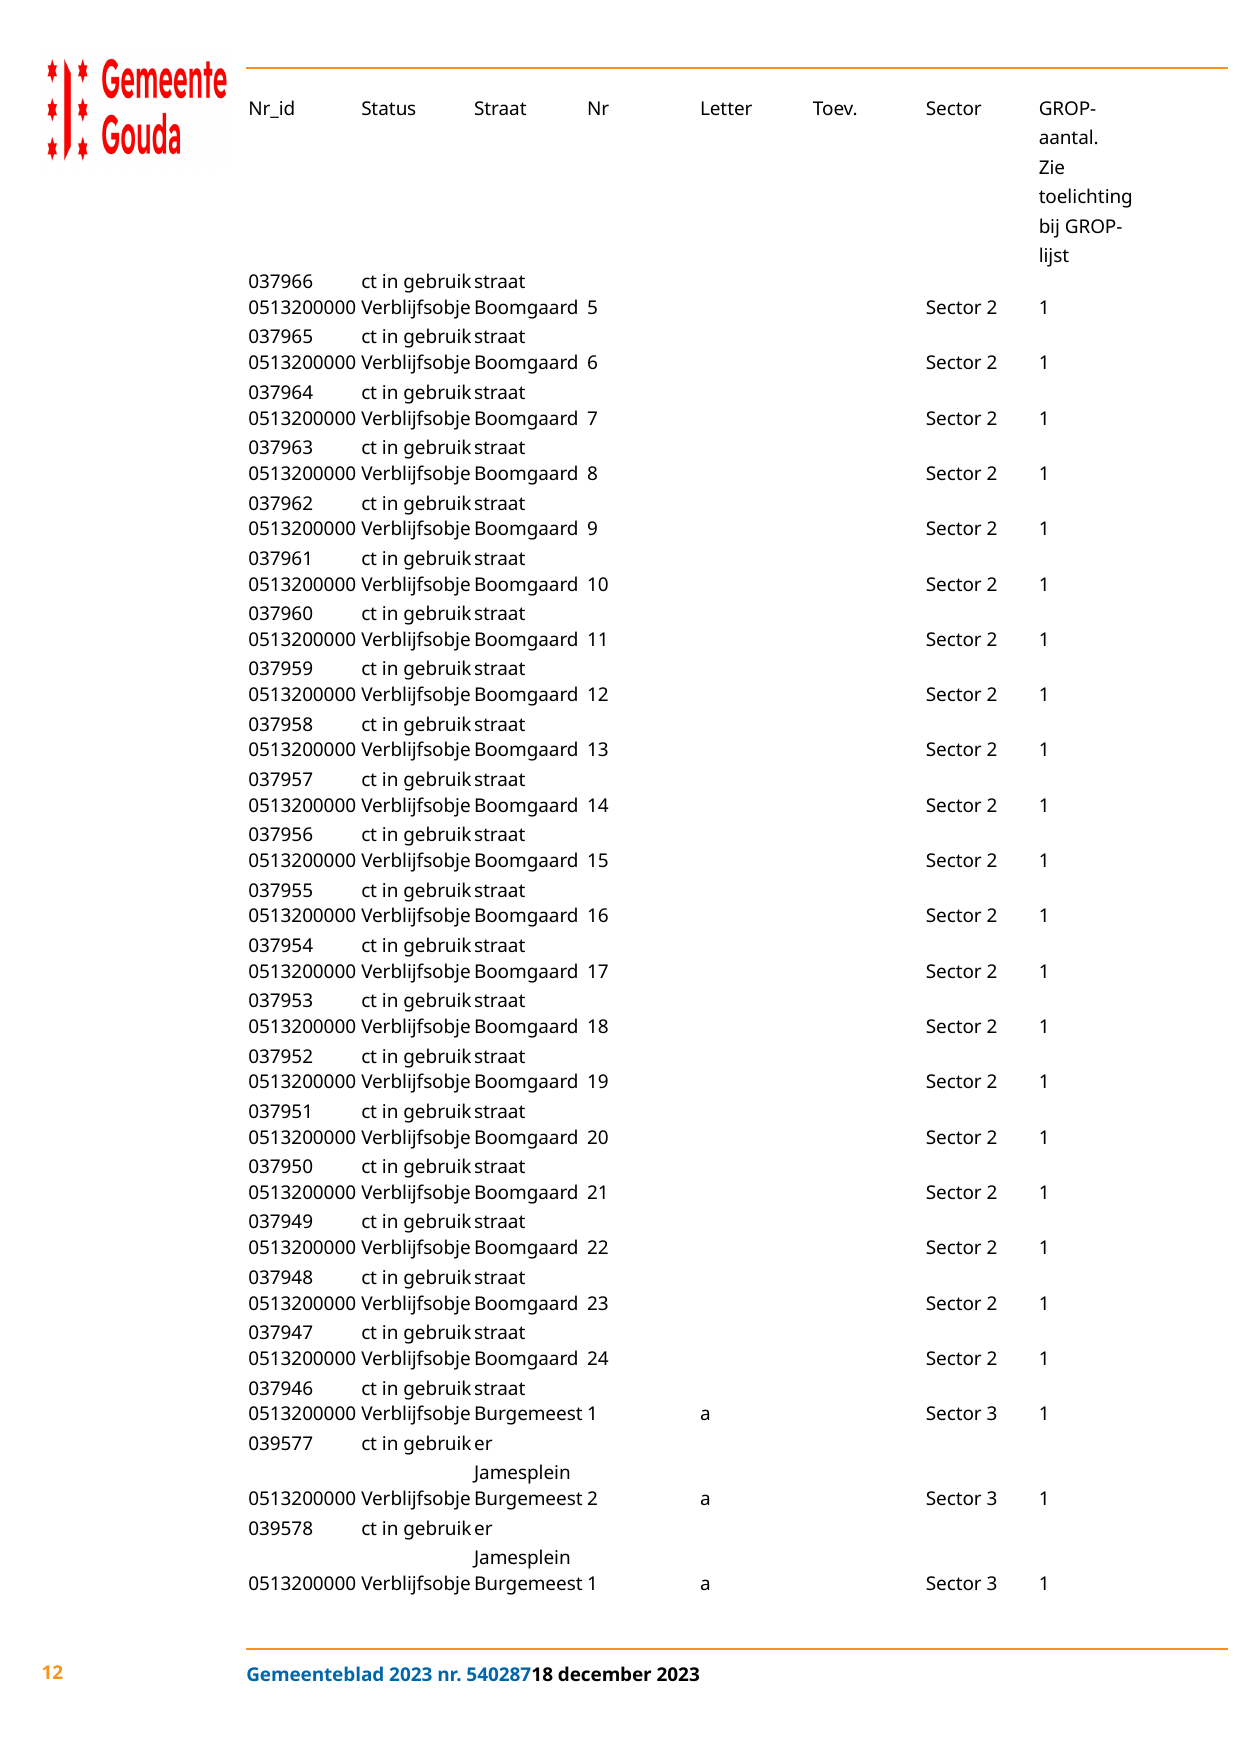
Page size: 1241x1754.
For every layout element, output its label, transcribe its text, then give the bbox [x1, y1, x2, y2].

table_cell 1 [1039, 1345, 1152, 1400]
table_cell a [700, 1485, 813, 1570]
table_cell Verblijfsobject in gebruik [361, 294, 474, 349]
table_cell 0513200000037952 [248, 1013, 361, 1068]
table_cell 1 [1039, 792, 1152, 847]
table_cell 0513200000037962 [248, 460, 361, 515]
table_cell [700, 1013, 813, 1068]
table_cell Verblijfsobject in gebruik [361, 1345, 474, 1400]
table_cell Sector 2 [926, 958, 1038, 1013]
table_cell Verblijfsobject in gebruik [361, 847, 474, 903]
table_cell 14 [587, 792, 700, 847]
table_header Nr [587, 95, 700, 268]
table_cell Boomgaardstraat [474, 515, 587, 571]
table_cell [813, 405, 926, 460]
table_cell 1 [1039, 1235, 1152, 1290]
table_cell Sector 2 [926, 737, 1038, 792]
table_cell 0513200000037949 [248, 1179, 361, 1234]
table_cell Sector 2 [926, 515, 1038, 571]
table_cell [700, 405, 813, 460]
table_cell [700, 515, 813, 571]
table_cell 2 [587, 1485, 700, 1570]
table_cell 1 [587, 1400, 700, 1485]
table_cell 1 [587, 1570, 700, 1596]
table_cell 1 [1039, 958, 1152, 1013]
table_cell 0513200000037960 [248, 571, 361, 626]
table_cell Verblijfsobject in gebruik [361, 1013, 474, 1068]
table_cell [700, 903, 813, 958]
table_cell 15 [587, 847, 700, 903]
table_cell 1 [1039, 1013, 1152, 1068]
table_cell 7 [587, 405, 700, 460]
table_cell 1 [1039, 1570, 1152, 1596]
table_cell Boomgaardstraat [474, 350, 587, 405]
table_cell Verblijfsobject in gebruik [361, 1124, 474, 1179]
table_cell Verblijfsobject in gebruik [361, 460, 474, 515]
table_cell [813, 1345, 926, 1400]
table_cell [700, 737, 813, 792]
table_cell [813, 958, 926, 1013]
table_cell Sector 2 [926, 1345, 1038, 1400]
table_cell Verblijfsobject in gebruik [361, 1290, 474, 1345]
table_cell [700, 350, 813, 405]
table_cell [813, 1400, 926, 1485]
table_cell [1039, 269, 1152, 294]
table_cell 11 [587, 626, 700, 681]
table_header Letter [700, 95, 813, 268]
table_cell 24 [587, 1345, 700, 1400]
table_cell Sector 2 [926, 460, 1038, 515]
table_cell 1 [1039, 1124, 1152, 1179]
table_cell Sector 2 [926, 1235, 1038, 1290]
table_cell 1 [1039, 1179, 1152, 1234]
table_header Straat [474, 95, 587, 268]
table_cell 1 [1039, 1485, 1152, 1570]
table_cell Boomgaardstraat [474, 958, 587, 1013]
table_cell Sector 3 [926, 1485, 1038, 1570]
table_cell straat [474, 269, 587, 294]
table_cell [700, 681, 813, 737]
table_cell Boomgaardstraat [474, 681, 587, 737]
table_cell Verblijfsobject in gebruik [361, 792, 474, 847]
table_cell 18 [587, 1013, 700, 1068]
table_header Sector [926, 95, 1038, 268]
table_cell [813, 269, 926, 294]
table_cell [700, 1235, 813, 1290]
table_cell Verblijfsobject in gebruik [361, 903, 474, 958]
table_cell Boomgaardstraat [474, 903, 587, 958]
table_cell 23 [587, 1290, 700, 1345]
table_cell 5 [587, 294, 700, 349]
table_cell Sector 2 [926, 1290, 1038, 1345]
table_cell [813, 515, 926, 571]
table_cell [700, 1069, 813, 1124]
table_cell Sector 2 [926, 350, 1038, 405]
table_cell 12 [587, 681, 700, 737]
table_header Status [361, 95, 474, 268]
table_cell Boomgaardstraat [474, 405, 587, 460]
table_cell 0513200000037958 [248, 681, 361, 737]
table_cell 0513200000037951 [248, 1069, 361, 1124]
table_cell [813, 1570, 926, 1596]
table_cell Boomgaardstraat [474, 737, 587, 792]
table_cell [813, 626, 926, 681]
table_cell ct in gebruik [361, 269, 474, 294]
table_cell 9 [587, 515, 700, 571]
table_cell 0513200000037948 [248, 1235, 361, 1290]
table_cell 1 [1039, 903, 1152, 958]
table_cell Sector 2 [926, 626, 1038, 681]
table_cell 1 [1039, 737, 1152, 792]
table_cell Sector 2 [926, 1179, 1038, 1234]
table_cell 0513200000037953 [248, 958, 361, 1013]
table_cell [926, 269, 1038, 294]
table_header Nr_id [248, 95, 361, 268]
table_cell [813, 350, 926, 405]
table_cell [813, 1235, 926, 1290]
table_cell Verblijfsobject in gebruik [361, 626, 474, 681]
table_cell Verblijfsobject in gebruik [361, 515, 474, 571]
table_cell Sector 2 [926, 847, 1038, 903]
table_cell Boomgaardstraat [474, 1345, 587, 1400]
table_cell [813, 1290, 926, 1345]
table_cell 0513200000039578 [248, 1485, 361, 1570]
table_cell Boomgaardstraat [474, 626, 587, 681]
table_cell 1 [1039, 350, 1152, 405]
table_cell 0513200000037959 [248, 626, 361, 681]
table_cell 1 [1039, 1069, 1152, 1124]
table_cell [813, 571, 926, 626]
table_cell 1 [1039, 1290, 1152, 1345]
table_cell 037966 [248, 269, 361, 294]
table_cell Verblijfsobject in gebruik [361, 958, 474, 1013]
table_cell [813, 792, 926, 847]
table_cell [813, 1013, 926, 1068]
table_cell Sector 2 [926, 792, 1038, 847]
table_cell [813, 1179, 926, 1234]
table_cell 13 [587, 737, 700, 792]
table_cell 19 [587, 1069, 700, 1124]
table_cell [813, 1485, 926, 1570]
table_cell 1 [1039, 681, 1152, 737]
table_cell Sector 2 [926, 903, 1038, 958]
table_cell Burgemeest [474, 1570, 587, 1596]
table_cell 1 [1039, 847, 1152, 903]
table_cell Boomgaardstraat [474, 1290, 587, 1345]
table_cell Verblijfsobject in gebruik [361, 350, 474, 405]
table_cell [813, 1069, 926, 1124]
table_cell [700, 269, 813, 294]
table_cell 17 [587, 958, 700, 1013]
table_cell Boomgaardstraat [474, 1179, 587, 1234]
table_cell 0513200000037946 [248, 1345, 361, 1400]
table_cell [587, 269, 700, 294]
table_cell 0513200000037961 [248, 515, 361, 571]
table_cell Sector 2 [926, 294, 1038, 349]
table_cell Verblijfsobject in gebruik [361, 1235, 474, 1290]
table_cell Boomgaardstraat [474, 294, 587, 349]
table_cell a [700, 1400, 813, 1485]
table_header Toev. [813, 95, 926, 268]
table_cell 0513200000037964 [248, 350, 361, 405]
table_cell Verblijfsobject in gebruik [361, 1179, 474, 1234]
table_cell Boomgaardstraat [474, 847, 587, 903]
table_cell 0513200000037956 [248, 792, 361, 847]
picture [41, 47, 231, 172]
table_cell Sector 2 [926, 571, 1038, 626]
table_cell 1 [1039, 294, 1152, 349]
table_cell 8 [587, 460, 700, 515]
table_cell 1 [1039, 460, 1152, 515]
table_cell [700, 1124, 813, 1179]
table_cell Boomgaardstraat [474, 1069, 587, 1124]
table_cell [700, 792, 813, 847]
table_cell Sector 2 [926, 1013, 1038, 1068]
table_cell 10 [587, 571, 700, 626]
table_cell Sector 2 [926, 1124, 1038, 1179]
table_cell 1 [1039, 1400, 1152, 1485]
table_cell [813, 460, 926, 515]
table_cell Boomgaardstraat [474, 460, 587, 515]
table_cell [700, 294, 813, 349]
table_cell Sector 2 [926, 681, 1038, 737]
table_cell 1 [1039, 571, 1152, 626]
table_cell 0513200000039577 [248, 1400, 361, 1485]
table_cell 16 [587, 903, 700, 958]
table_cell 0513200000037954 [248, 903, 361, 958]
table_cell 6 [587, 350, 700, 405]
table_cell 0513200000037957 [248, 737, 361, 792]
table_cell [700, 460, 813, 515]
table_cell Verblijfsobject in gebruik [361, 681, 474, 737]
table_cell [813, 847, 926, 903]
table_cell 0513200000 [248, 1570, 361, 1596]
table_cell [700, 1345, 813, 1400]
table_cell Verblijfsobject in gebruik [361, 405, 474, 460]
table_cell 22 [587, 1235, 700, 1290]
table_cell 1 [1039, 626, 1152, 681]
table_cell Sector 3 [926, 1400, 1038, 1485]
table_cell [700, 1290, 813, 1345]
table_cell Verblijfsobje [361, 1570, 474, 1596]
table_cell Burgemeester Jamesplein [474, 1485, 587, 1570]
table_cell 0513200000037965 [248, 294, 361, 349]
table_cell Verblijfsobject in gebruik [361, 1069, 474, 1124]
table_cell [700, 847, 813, 903]
table_cell [700, 958, 813, 1013]
table_cell Boomgaardstraat [474, 1013, 587, 1068]
table_cell 20 [587, 1124, 700, 1179]
table_cell Boomgaardstraat [474, 792, 587, 847]
table_header GROP-aantal. Zie toelichting bij GROP-lijst [1039, 95, 1152, 268]
table_cell Sector 2 [926, 1069, 1038, 1124]
table_cell [700, 1179, 813, 1234]
table_cell 1 [1039, 515, 1152, 571]
table_cell 0513200000037947 [248, 1290, 361, 1345]
table_cell Boomgaardstraat [474, 1124, 587, 1179]
table_cell Verblijfsobject in gebruik [361, 1485, 474, 1570]
table_cell [813, 903, 926, 958]
table_cell Burgemeester Jamesplein [474, 1400, 587, 1485]
table_cell Boomgaardstraat [474, 1235, 587, 1290]
table_cell Boomgaardstraat [474, 571, 587, 626]
table_cell 0513200000037950 [248, 1124, 361, 1179]
table_cell 1 [1039, 405, 1152, 460]
table_cell Sector 3 [926, 1570, 1038, 1596]
table_cell a [700, 1570, 813, 1596]
table_cell [813, 1124, 926, 1179]
table_cell [700, 571, 813, 626]
table_cell Verblijfsobject in gebruik [361, 571, 474, 626]
table_cell [813, 294, 926, 349]
table_cell [813, 681, 926, 737]
table_cell 0513200000037955 [248, 847, 361, 903]
table_cell [700, 626, 813, 681]
table_cell Sector 2 [926, 405, 1038, 460]
table_cell [813, 737, 926, 792]
table_cell Verblijfsobject in gebruik [361, 737, 474, 792]
table_cell 0513200000037963 [248, 405, 361, 460]
table_cell Verblijfsobject in gebruik [361, 1400, 474, 1485]
table_cell 21 [587, 1179, 700, 1234]
